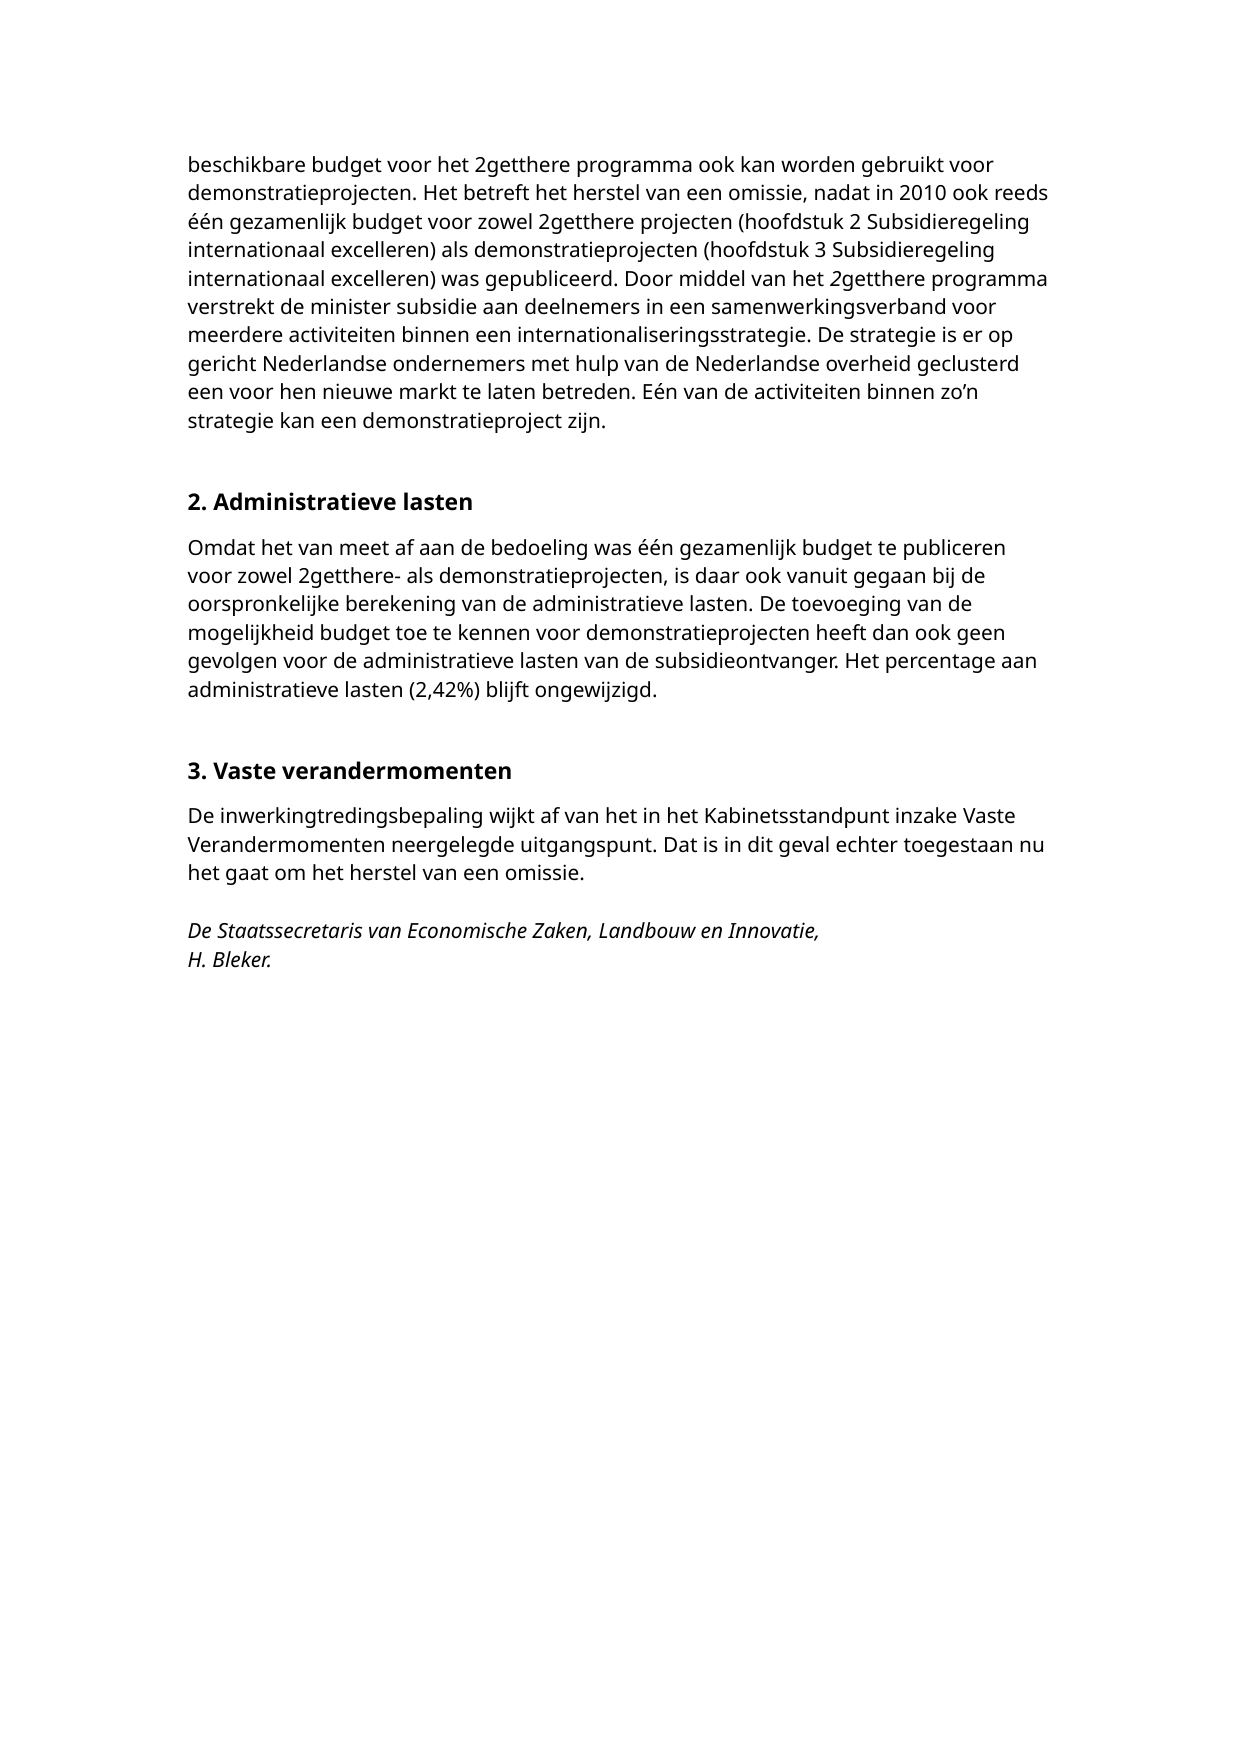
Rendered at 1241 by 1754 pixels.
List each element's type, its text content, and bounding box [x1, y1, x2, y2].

subtitle 3. Vaste verandermomenten [187, 755, 1053, 786]
text H. Bleker. [187, 945, 1053, 973]
subtitle 2. Administratieve lasten [187, 486, 1053, 518]
text De Staatssecretaris van Economische Zaken, Landbouw en Innovatie, [187, 916, 1053, 945]
text De inwerkingtredingsbepaling wijkt af van het in het Kabinetsstandpunt inzake Vaste Verandermomenten neergelegde uitgangspunt. Dat is in dit geval echter toegestaan nu het gaat om het herstel van een omissie. [187, 801, 1053, 887]
text Omdat het van meet af aan de bedoeling was één gezamenlijk budget te publiceren voor zowel 2getthere- als demonstratieprojecten, is daar ook vanuit gegaan bij de oorspronkelijke berekening van de administratieve lasten. De toevoeging van de mogelijkheid budget toe te kennen voor demonstratieprojecten heeft dan ook geen gevolgen voor de administratieve lasten van de subsidieontvanger. Het percentage aan administratieve lasten (2,42%) blijft ongewijzigd. [187, 533, 1053, 703]
text beschikbare budget voor het 2getthere programma ook kan worden gebruikt voor demonstratieprojecten. Het betreft het herstel van een omissie, nadat in 2010 ook reeds één gezamenlijk budget voor zowel 2getthere projecten (hoofdstuk 2 Subsidieregeling internationaal excelleren) als demonstratieprojecten (hoofdstuk 3 Subsidieregeling internationaal excelleren) was gepubliceerd. Door middel van het 2getthere programma verstrekt de minister subsidie aan deelnemers in een samenwerkingsverband voor meerdere activiteiten binnen een internationaliseringsstrategie. De strategie is er op gericht Nederlandse ondernemers met hulp van de Nederlandse overheid geclusterd een voor hen nieuwe markt te laten betreden. Eén van de activiteiten binnen zo’n strategie kan een demonstratieproject zijn. [187, 150, 1053, 434]
